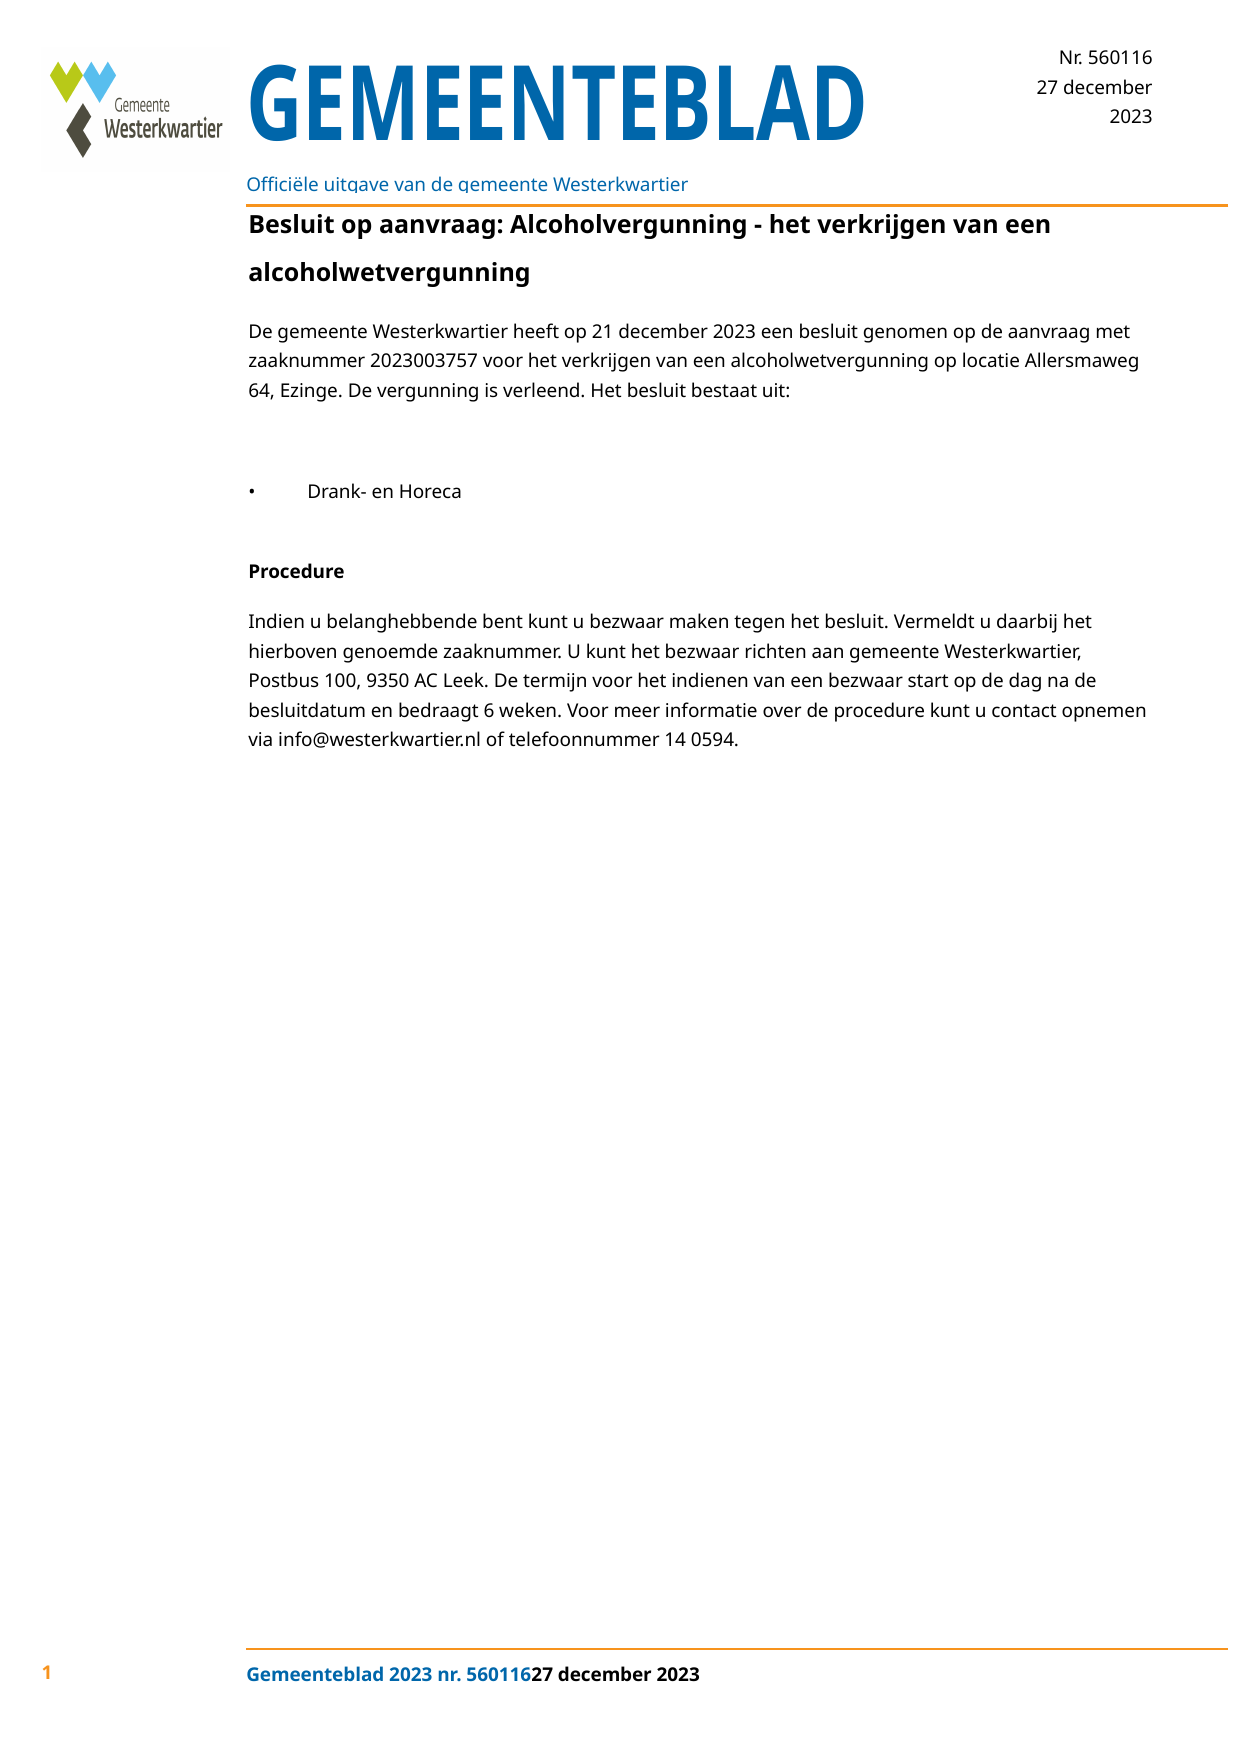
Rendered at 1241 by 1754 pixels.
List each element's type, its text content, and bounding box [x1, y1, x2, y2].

text De gemeente Westerkwartier heeft op 21 december 2023 een besluit genomen op de aanvraag met zaaknummer 2023003757 voor het verkrijgen van een alcoholwetvergunning op locatie Allersmaweg 64, Ezinge. De vergunning is verleend. Het besluit bestaat uit: [248, 318, 1152, 403]
text Besluit op aanvraag: Alcoholvergunning - het verkrijgen van een alcoholwetvergunning [248, 207, 1152, 288]
list Drank- en Horeca [248, 478, 1152, 504]
text Indien u belanghebbende bent kunt u bezwaar maken tegen het besluit. Vermeldt u daarbij het hierboven genoemde zaaknummer. U kunt het bezwaar richten aan gemeente Westerkwartier, Postbus 100, 9350 AC Leek. De termijn voor het indienen van een bezwaar start op de dag na de besluitdatum en bedraagt 6 weken. Voor meer informatie over de procedure kunt u contact opnemen via info@westerkwartier.nl of telefoonnummer 14 0594. [248, 608, 1152, 752]
picture [41, 47, 231, 172]
text Procedure [248, 558, 1152, 584]
